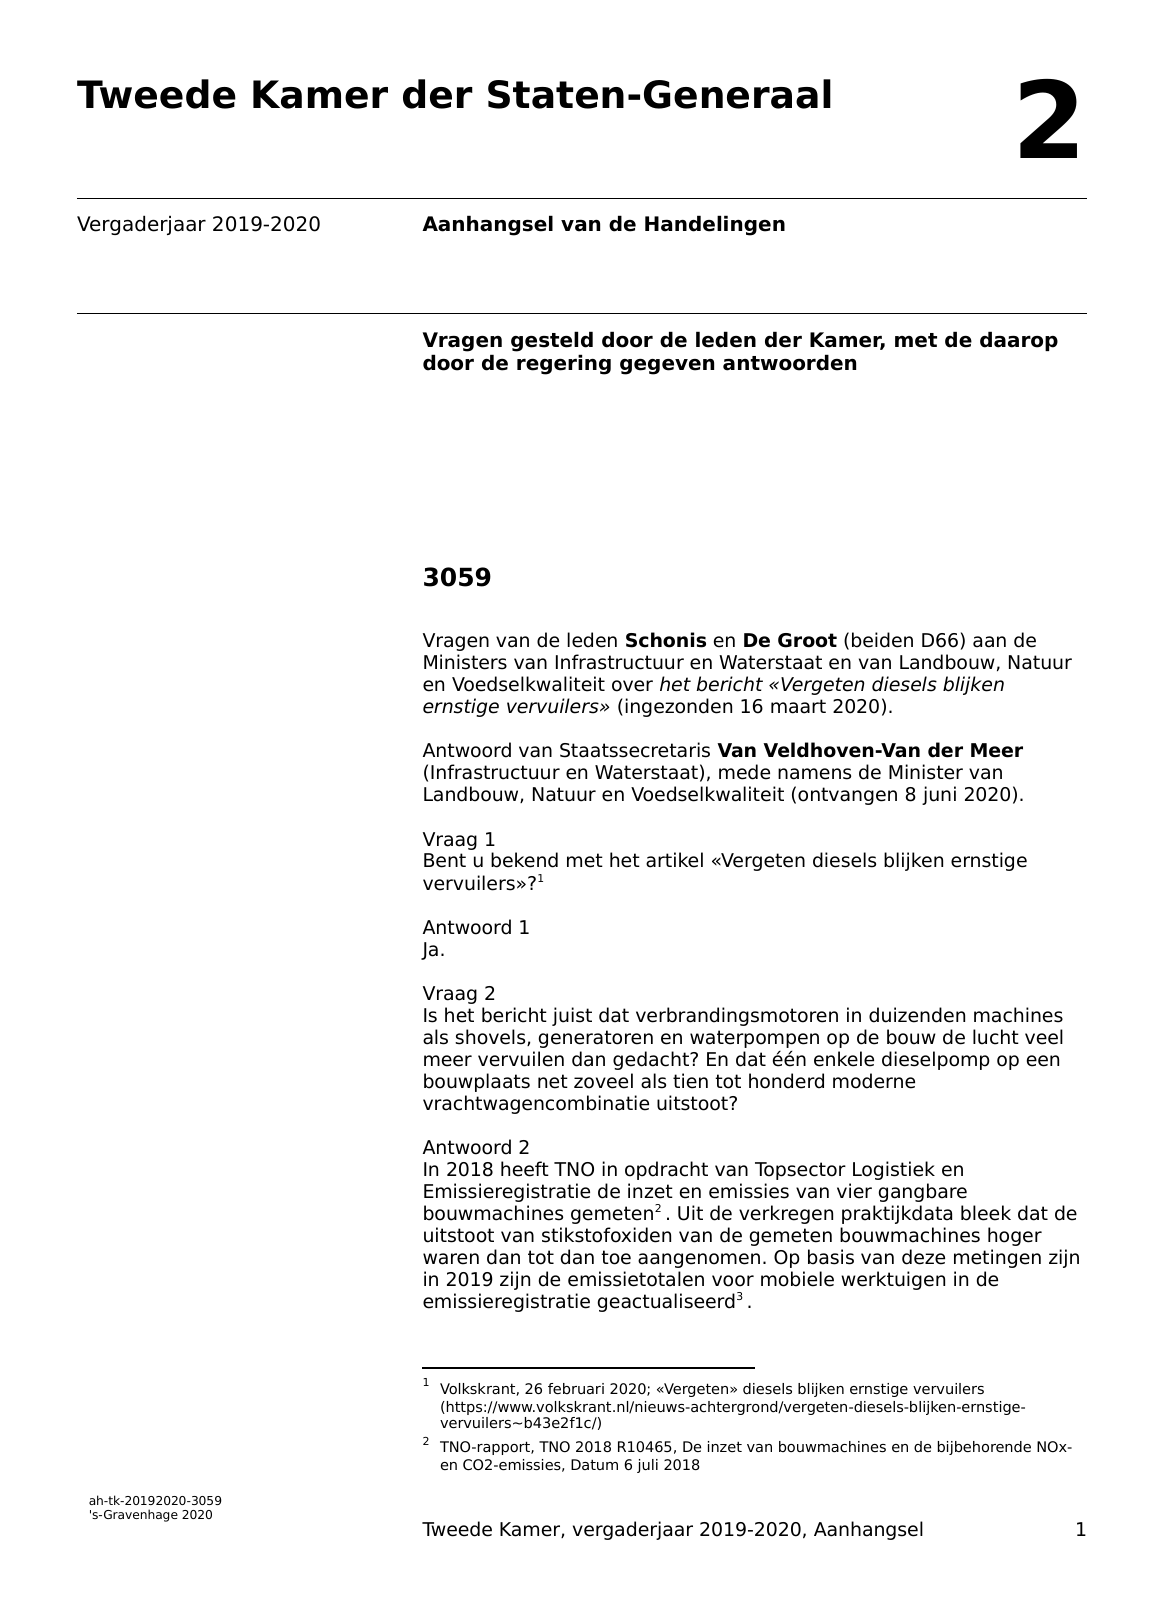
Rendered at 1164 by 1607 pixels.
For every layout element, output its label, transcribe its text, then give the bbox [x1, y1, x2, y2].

text Vragen van de leden Schonis en De Groot (beiden D66) aan de Ministers van Infrastructuur en Waterstaat en van Landbouw, Natuur en Voedselkwaliteit over het bericht «Vergeten diesels blijken ernstige vervuilers» (ingezonden 16 maart 2020). [422, 630, 1087, 718]
text Ja. [422, 938, 1087, 961]
table_header 2 [886, 59, 1087, 198]
table_cell [77, 314, 422, 375]
text ah-tk-20192020-3059 [88, 1494, 323, 1508]
text Bent u bekend met het artikel «Vergeten diesels blijken ernstige vervuilers»? [422, 850, 1087, 894]
text Is het bericht juist dat verbrandingsmotoren in duizenden machines als shovels, generatoren en waterpompen op de bouw de lucht veel meer vervuilen dan gedacht? En dat één enkele dieselpomp op een bouwplaats net zoveel als tien tot honderd moderne vrachtwagencombinatie uitstoot? [422, 1005, 1087, 1114]
text TNO-rapport, TNO 2018 R10465, De inzet van bouwmachines en de bijbehorende NOx- en CO2-emissies, Datum 6 juli 2018 [422, 1435, 1087, 1474]
text Vraag 2 [422, 983, 1087, 1005]
text Antwoord 1 [422, 917, 1087, 938]
table_cell Vragen gesteld door de leden der Kamer, met de daarop door de regering gegeven antwoorden [422, 314, 1087, 375]
table_header Tweede Kamer der Staten-Generaal [77, 59, 886, 198]
text Antwoord 2 [422, 1137, 1087, 1159]
table_cell Aanhangsel van de Handelingen [422, 199, 1087, 313]
text In 2018 heeft TNO in opdracht van Topsector Logistiek en Emissieregistratie de inzet en emissies van vier gangbare bouwmachines gemeten. Uit de verkregen praktijkdata bleek dat de uitstoot van stikstofoxiden van de gemeten bouwmachines hoger waren dan tot dan toe aangenomen. Op basis van deze metingen zijn in 2019 zijn de emissietotalen voor mobiele werktuigen in de emissieregistratie geactualiseerd. [422, 1159, 1087, 1313]
text 3059 [422, 563, 1087, 592]
table_cell Vergaderjaar 2019-2020 [77, 199, 422, 313]
text 's-Gravenhage 2020 [88, 1508, 323, 1522]
text Antwoord van Staatssecretaris Van Veldhoven-Van der Meer (Infrastructuur en Waterstaat), mede namens de Minister van Landbouw, Natuur en Voedselkwaliteit (ontvangen 8 juni 2020). [422, 740, 1087, 806]
text Volkskrant, 26 februari 2020; «Vergeten» diesels blijken ernstige vervuilers (https://www.volkskrant.nl/nieuws-achtergrond/vergeten-diesels-blijken-ernstige-vervuilers~b43e2f1c/) [422, 1377, 1087, 1432]
text Vraag 1 [422, 828, 1087, 850]
